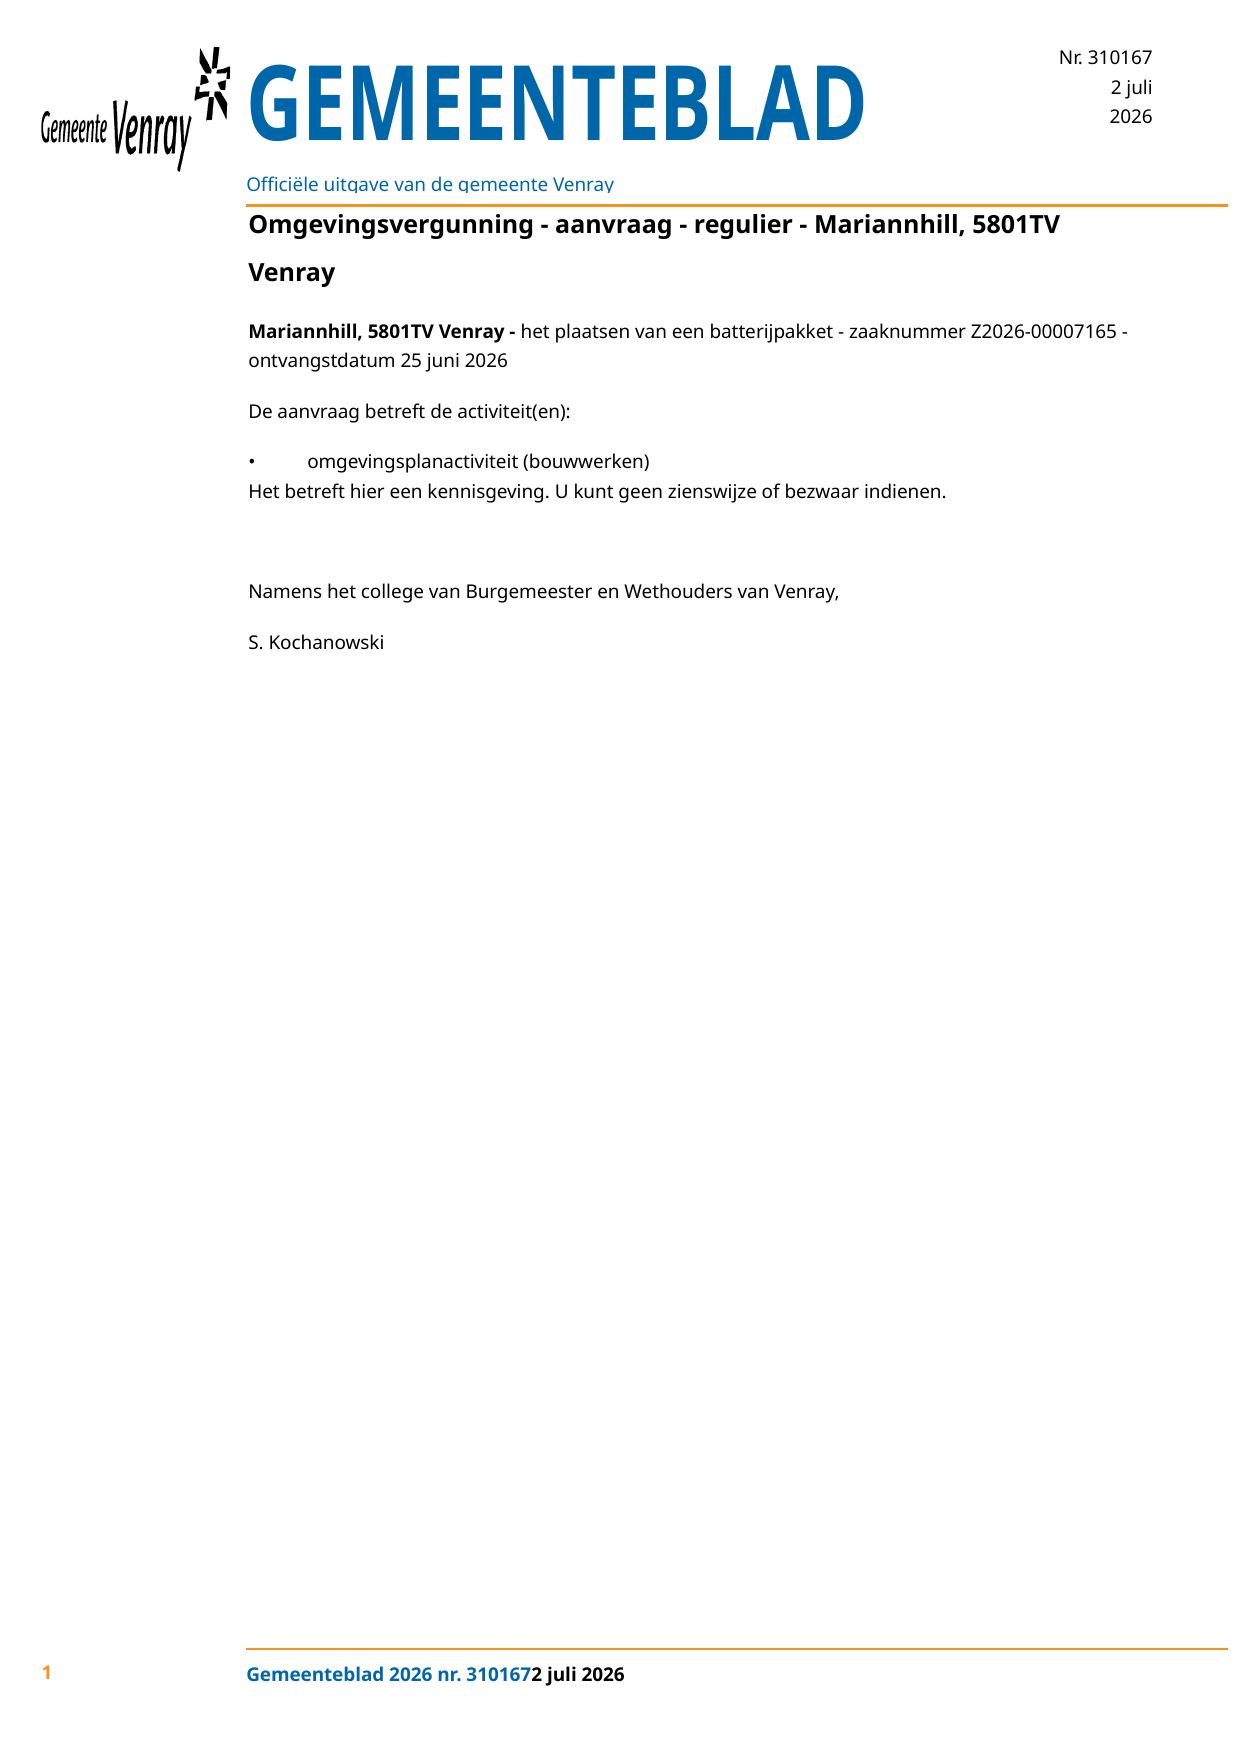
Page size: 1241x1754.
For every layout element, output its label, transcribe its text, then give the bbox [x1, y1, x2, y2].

text Namens het college van Burgemeester en Wethouders van Venray, [248, 579, 1152, 604]
list omgevingsplanactiviteit (bouwwerken) [248, 448, 1152, 474]
text De aanvraag betreft de activiteit(en): [248, 398, 1152, 424]
text Omgevingsvergunning - aanvraag - regulier - Mariannhill, 5801TV Venray [248, 207, 1152, 288]
text S. Kochanowski [248, 629, 1152, 655]
picture [41, 47, 231, 172]
text Het betreft hier een kennisgeving. U kunt geen zienswijze of bezwaar indienen. [248, 478, 1152, 504]
text Mariannhill, 5801TV Venray - het plaatsen van een batterijpakket - zaaknummer Z2026-00007165 - ontvangstdatum 25 juni 2026 [248, 318, 1152, 373]
